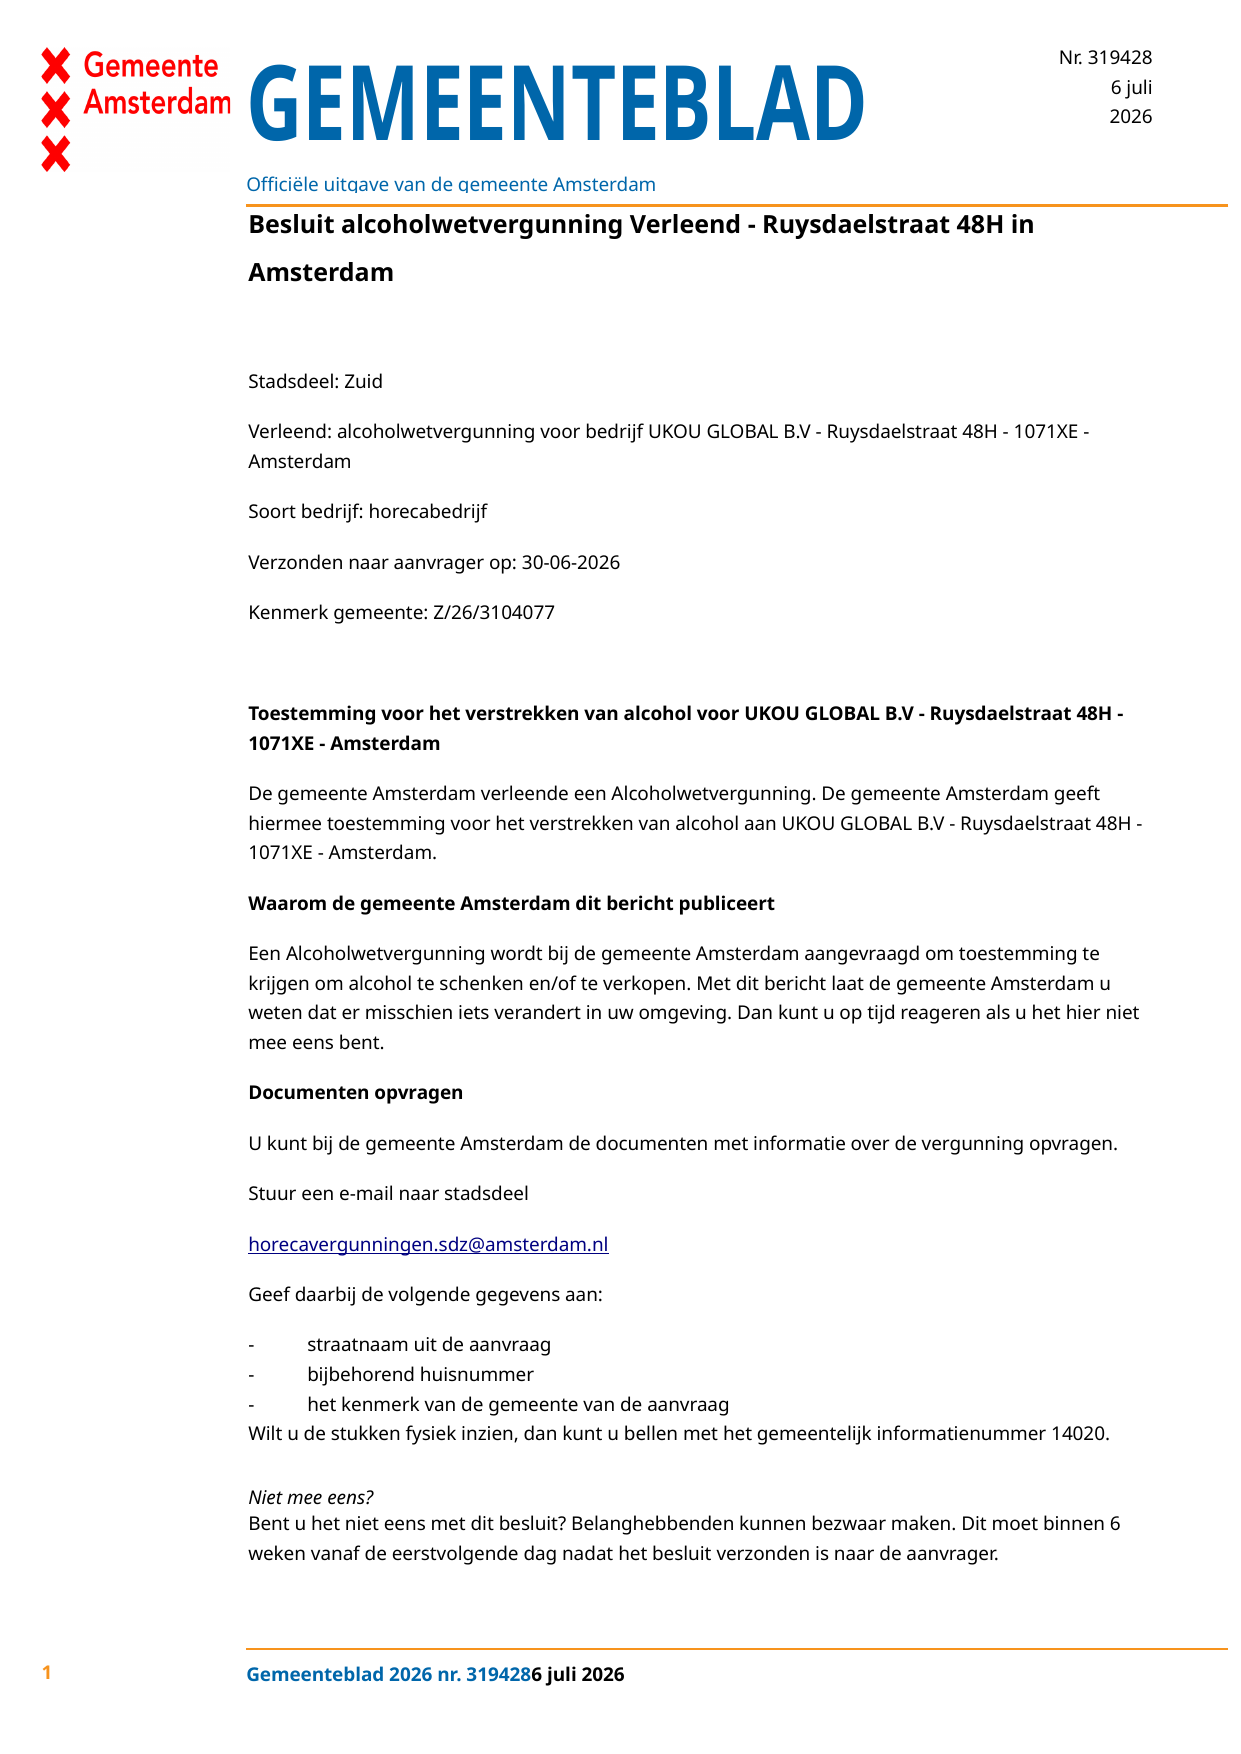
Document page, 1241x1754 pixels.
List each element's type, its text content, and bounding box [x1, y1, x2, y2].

text Documenten opvragen [248, 1079, 1152, 1105]
list straatnaam uit de aanvraag [248, 1332, 1152, 1357]
text Verzonden naar aanvrager op: 30-06-2026 [248, 549, 1152, 575]
text horecavergunningen.sdz@amsterdam.nl [248, 1231, 1152, 1257]
text Bent u het niet eens met dit besluit? Belanghebbenden kunnen bezwaar maken. Dit moet binnen 6 weken vanaf de eerstvolgende dag nadat het besluit verzonden is naar de aanvrager. [248, 1510, 1152, 1565]
text Kenmerk gemeente: Z/26/3104077 [248, 599, 1152, 625]
text U kunt bij de gemeente Amsterdam de documenten met informatie over de vergunning opvragen. [248, 1130, 1152, 1156]
text Toestemming voor het verstrekken van alcohol voor UKOU GLOBAL B.V - Ruysdaelstraat 48H - 1071XE - Amsterdam [248, 700, 1152, 756]
text Soort bedrijf: horecabedrijf [248, 499, 1152, 524]
text Stuur een e-mail naar stadsdeel [248, 1180, 1152, 1206]
text Besluit alcoholwetvergunning Verleend - Ruysdaelstraat 48H in Amsterdam [248, 207, 1152, 288]
text Verleend: alcoholwetvergunning voor bedrijf UKOU GLOBAL B.V - Ruysdaelstraat 48H - 1071XE - Amsterdam [248, 419, 1152, 474]
list bijbehorend huisnummer [248, 1361, 1152, 1387]
text Geef daarbij de volgende gegevens aan: [248, 1281, 1152, 1307]
text Niet mee eens? [248, 1484, 1152, 1510]
picture [41, 47, 231, 172]
text Wilt u de stukken fysiek inzien, dan kunt u bellen met het gemeentelijk informatienummer 14020. [248, 1420, 1152, 1446]
text De gemeente Amsterdam verleende een Alcoholwetvergunning. De gemeente Amsterdam geeft hiermee toestemming voor het verstrekken van alcohol aan UKOU GLOBAL B.V - Ruysdaelstraat 48H - 1071XE - Amsterdam. [248, 780, 1152, 865]
text Een Alcoholwetvergunning wordt bij de gemeente Amsterdam aangevraagd om toestemming te krijgen om alcohol te schenken en/of te verkopen. Met dit bericht laat de gemeente Amsterdam u weten dat er misschien iets verandert in uw omgeving. Dan kunt u op tijd reageren als u het hier niet mee eens bent. [248, 940, 1152, 1055]
text Stadsdeel: Zuid [248, 368, 1152, 394]
text Waarom de gemeente Amsterdam dit bericht publiceert [248, 890, 1152, 916]
list het kenmerk van de gemeente van de aanvraag [248, 1391, 1152, 1417]
